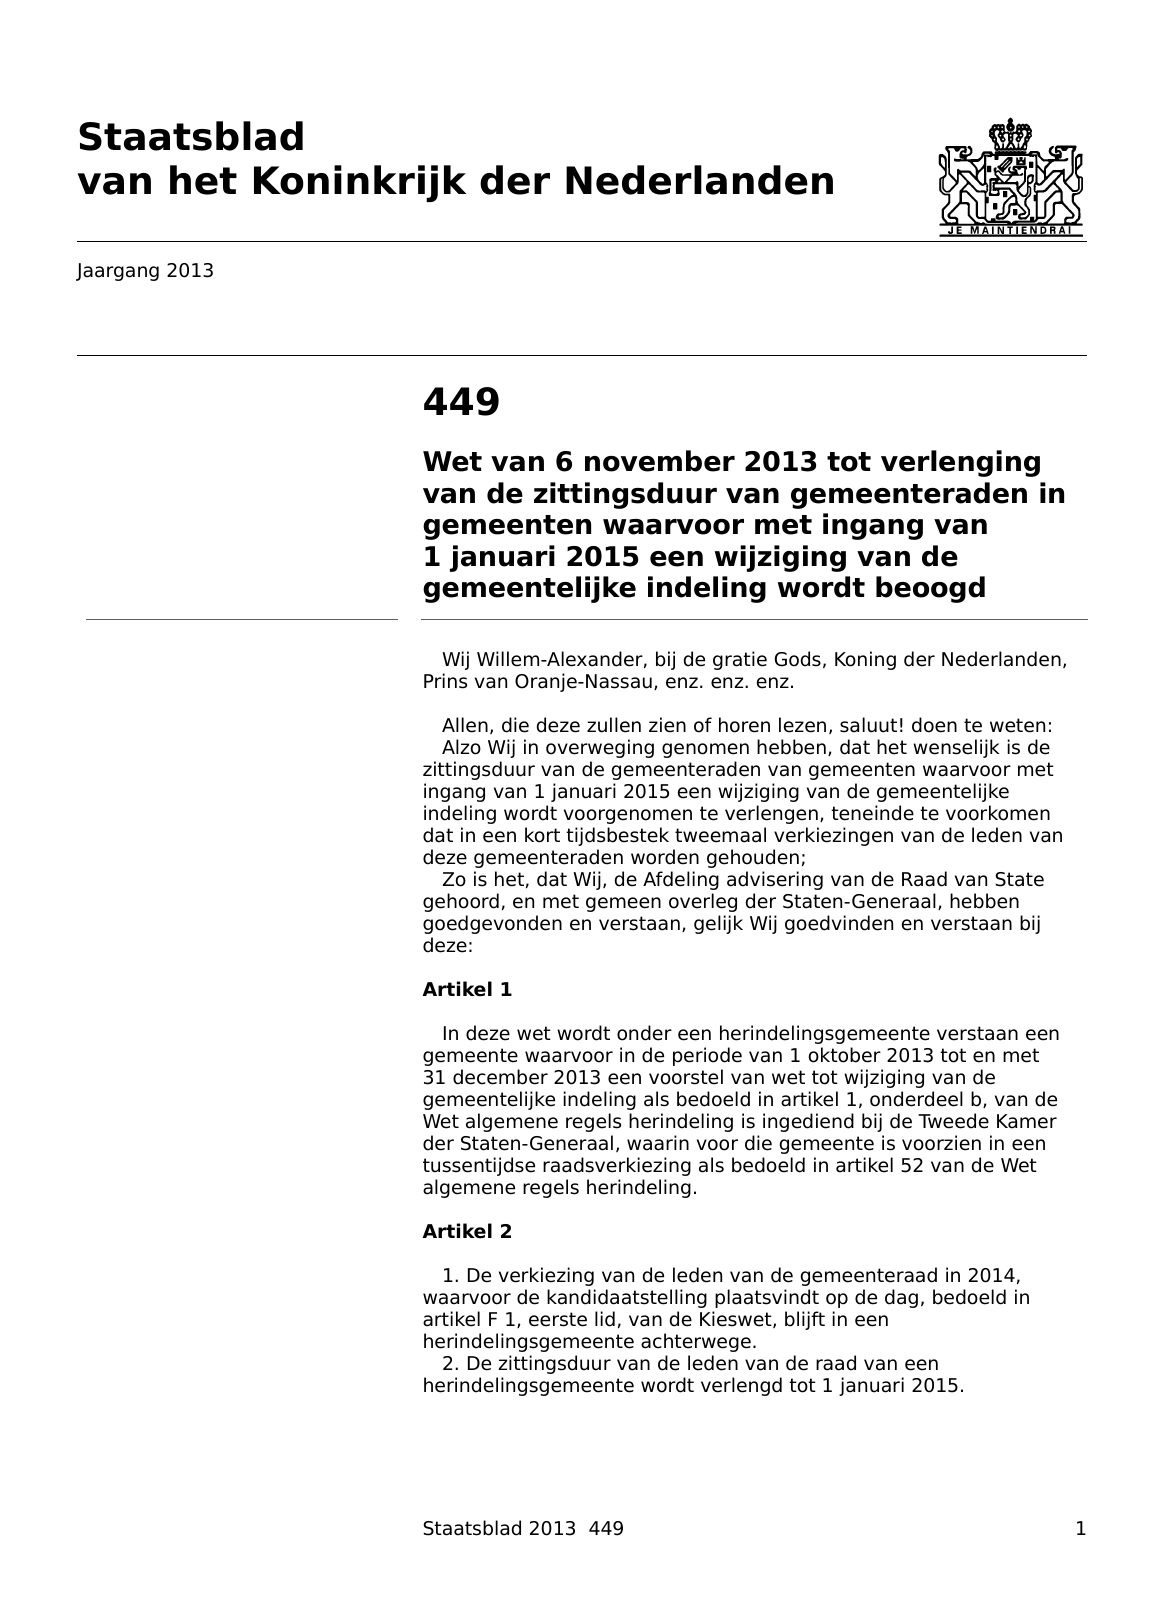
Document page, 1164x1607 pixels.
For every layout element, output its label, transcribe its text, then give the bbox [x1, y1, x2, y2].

text Wet van 6 november 2013 tot verlenging van de zittingsduur van gemeenteraden in gemeenten waarvoor met ingang van 1 januari 2015 een wijziging van de gemeentelijke indeling wordt beoogd [422, 447, 1087, 604]
subtitle Artikel 1 [422, 979, 1087, 1001]
subtitle 449 [422, 381, 1087, 424]
text In deze wet wordt onder een herindelingsgemeente verstaan een gemeente waarvoor in de periode van 1 oktober 2013 tot en met 31 december 2013 een voorstel van wet tot wijziging van de gemeentelijke indeling als bedoeld in artikel 1, onderdeel b, van de Wet algemene regels herindeling is ingediend bij de Tweede Kamer der Staten-Generaal, waarin voor die gemeente is voorzien in een tussentijdse raadsverkiezing als bedoeld in artikel 52 van de Wet algemene regels herindeling. [422, 1023, 1087, 1199]
text Wij Willem-Alexander, bij de gratie Gods, Koning der Nederlanden, Prins van Oranje-Nassau, enz. enz. enz. [422, 649, 1087, 693]
text Zo is het, dat Wij, de Afdeling advisering van de Raad van State gehoord, en met gemeen overleg der Staten-Generaal, hebben goedgevonden en verstaan, gelijk Wij goedvinden en verstaan bij deze: [422, 869, 1087, 957]
text Allen, die deze zullen zien of horen lezen, saluut! doen te weten: [422, 715, 1087, 737]
picture [936, 115, 1087, 240]
table_header [886, 100, 1087, 241]
table_header Staatsblad van het Koninkrijk der Nederlanden [77, 100, 886, 241]
subtitle Artikel 2 [422, 1221, 1087, 1243]
text 1. De verkiezing van de leden van de gemeenteraad in 2014, waarvoor de kandidaatstelling plaatsvindt op de dag, bedoeld in artikel F 1, eerste lid, van de Kieswet, blijft in een herindelingsgemeente achterwege. [422, 1265, 1087, 1353]
text Alzo Wij in overweging genomen hebben, dat het wenselijk is de zittingsduur van de gemeenteraden van gemeenten waarvoor met ingang van 1 januari 2015 een wijziging van de gemeentelijke indeling wordt voorgenomen te verlengen, teneinde te voorkomen dat in een kort tijdsbestek tweemaal verkiezingen van de leden van deze gemeenteraden worden gehouden; [422, 737, 1087, 869]
text 2. De zittingsduur van de leden van de raad van een herindelingsgemeente wordt verlengd tot 1 januari 2015. [422, 1353, 1087, 1397]
table_cell Jaargang 2013 [77, 242, 1087, 355]
